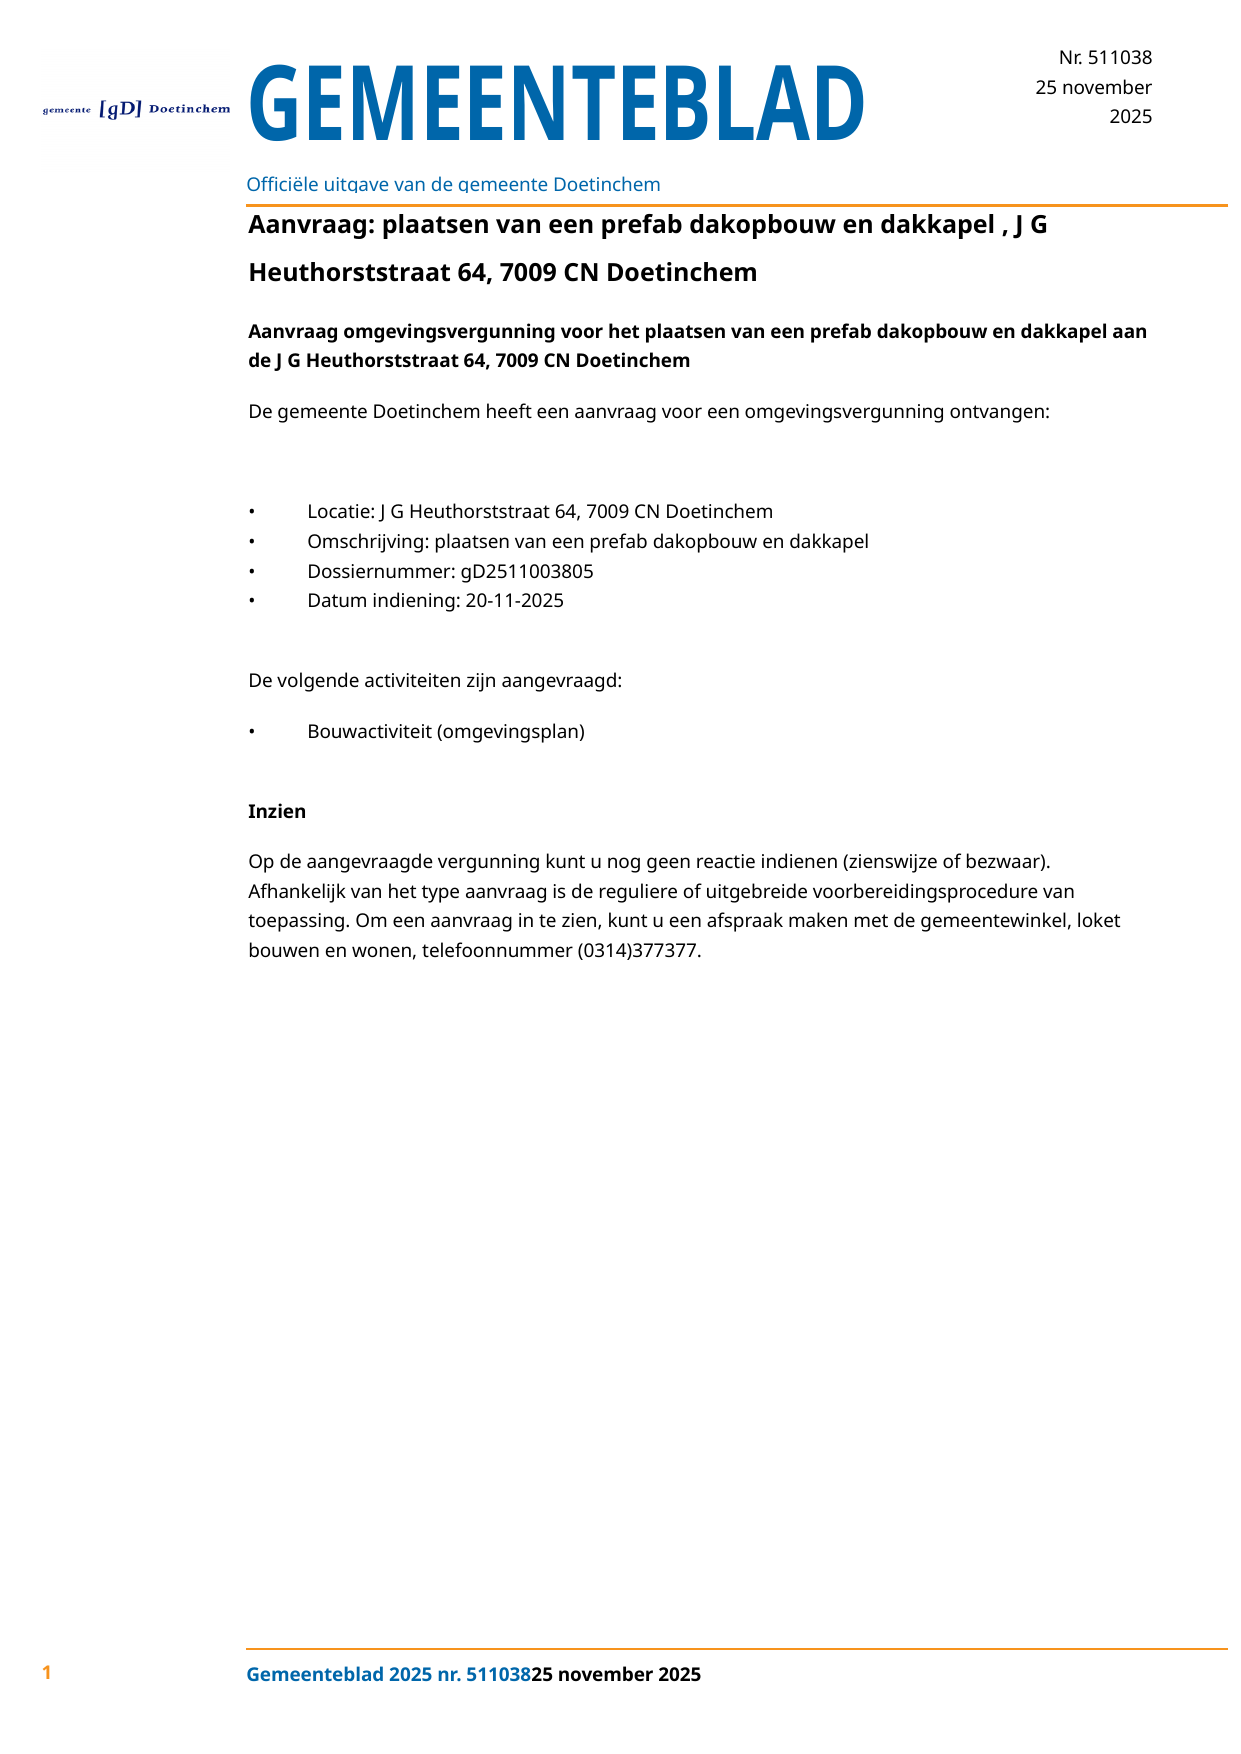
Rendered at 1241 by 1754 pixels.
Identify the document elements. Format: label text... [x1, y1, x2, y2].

list Omschrijving: plaatsen van een prefab dakopbouw en dakkapel [248, 528, 1152, 554]
text Aanvraag: plaatsen van een prefab dakopbouw en dakkapel , J G Heuthorststraat 64, 7009 CN Doetinchem [248, 207, 1152, 288]
text De gemeente Doetinchem heeft een aanvraag voor een omgevingsvergunning ontvangen: [248, 398, 1152, 424]
list Locatie: J G Heuthorststraat 64, 7009 CN Doetinchem [248, 499, 1152, 524]
text Op de aangevraagde vergunning kunt u nog geen reactie indienen (zienswijze of bezwaar). Afhankelijk van het type aanvraag is de reguliere of uitgebreide voorbereidingsprocedure van toepassing. Om een aanvraag in te zien, kunt u een afspraak maken met de gemeentewinkel, loket bouwen en wonen, telefoonnummer (0314)377377. [248, 848, 1152, 963]
picture [41, 47, 231, 172]
text Aanvraag omgevingsvergunning voor het plaatsen van een prefab dakopbouw en dakkapel aan de J G Heuthorststraat 64, 7009 CN Doetinchem [248, 318, 1152, 373]
list Bouwactiviteit (omgevingsplan) [248, 718, 1152, 744]
text Inzien [248, 798, 1152, 824]
list Datum indiening: 20-11-2025 [248, 587, 1152, 613]
text De volgende activiteiten zijn aangevraagd: [248, 667, 1152, 693]
list Dossiernummer: gD2511003805 [248, 558, 1152, 584]
